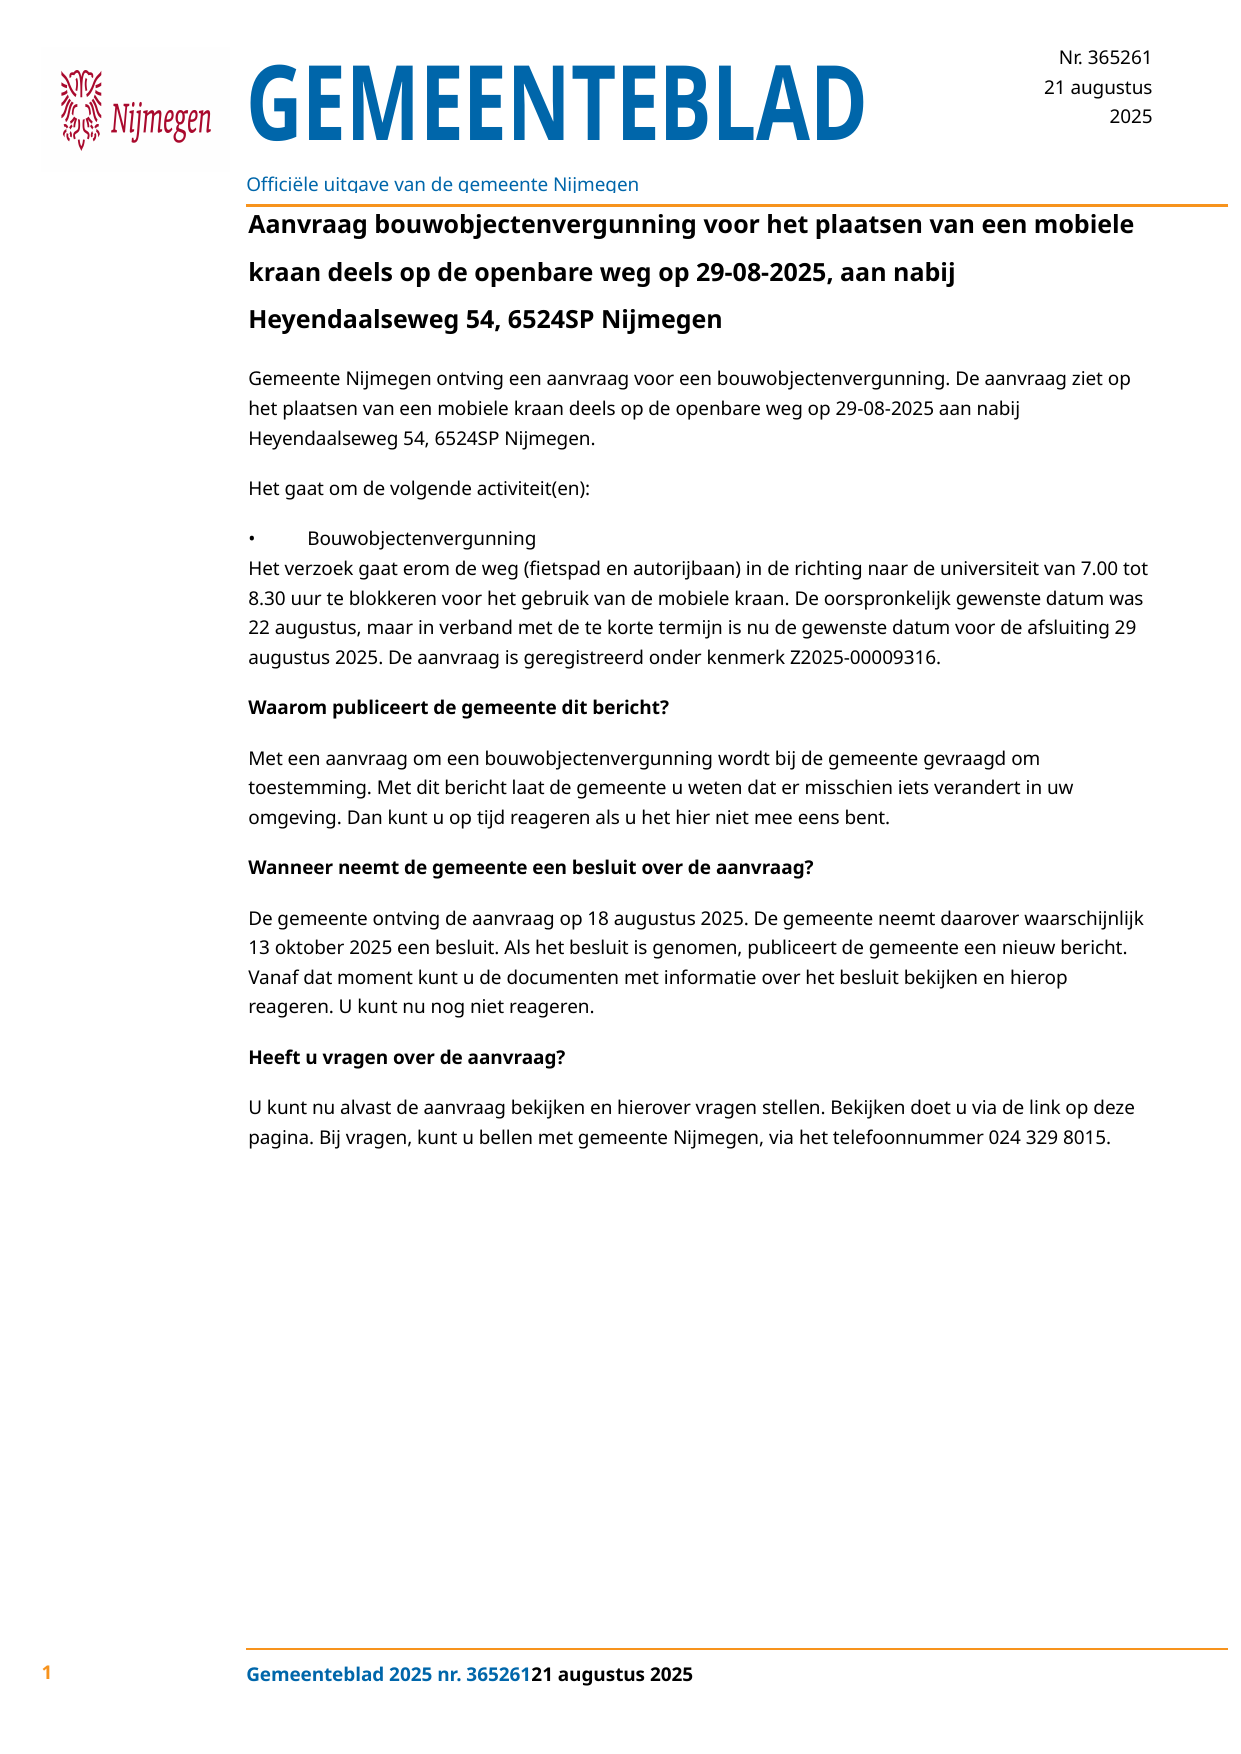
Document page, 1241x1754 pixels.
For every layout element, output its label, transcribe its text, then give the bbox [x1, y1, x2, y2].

text De gemeente ontving de aanvraag op 18 augustus 2025. De gemeente neemt daarover waarschijnlijk 13 oktober 2025 een besluit. Als het besluit is genomen, publiceert de gemeente een nieuw bericht. Vanaf dat moment kunt u de documenten met informatie over het besluit bekijken en hierop reageren. U kunt nu nog niet reageren. [248, 905, 1152, 1019]
picture [41, 47, 231, 172]
text U kunt nu alvast de aanvraag bekijken en hierover vragen stellen. Bekijken doet u via de link op deze pagina. Bij vragen, kunt u bellen met gemeente Nijmegen, via het telefoonnummer 024 329 8015. [248, 1094, 1152, 1149]
text Wanneer neemt de gemeente een besluit over de aanvraag? [248, 854, 1152, 880]
text Aanvraag bouwobjectenvergunning voor het plaatsen van een mobiele kraan deels op de openbare weg op 29-08-2025, aan nabij Heyendaalseweg 54, 6524SP Nijmegen [248, 207, 1152, 336]
text Met een aanvraag om een bouwobjectenvergunning wordt bij de gemeente gevraagd om toestemming. Met dit bericht laat de gemeente u weten dat er misschien iets verandert in uw omgeving. Dan kunt u op tijd reageren als u het hier niet mee eens bent. [248, 745, 1152, 829]
text Gemeente Nijmegen ontving een aanvraag voor een bouwobjectenvergunning. De aanvraag ziet op het plaatsen van een mobiele kraan deels op de openbare weg op 29-08-2025 aan nabij Heyendaalseweg 54, 6524SP Nijmegen. [248, 366, 1152, 450]
text Heeft u vragen over de aanvraag? [248, 1044, 1152, 1069]
list Bouwobjectenvergunning [248, 526, 1152, 551]
text Het gaat om de volgende activiteit(en): [248, 475, 1152, 501]
text Waarom publiceert de gemeente dit bericht? [248, 694, 1152, 720]
text Het verzoek gaat erom de weg (fietspad en autorijbaan) in de richting naar de universiteit van 7.00 tot 8.30 uur te blokkeren voor het gebruik van de mobiele kraan. De oorspronkelijk gewenste datum was 22 augustus, maar in verband met de te korte termijn is nu de gewenste datum voor de afsluiting 29 augustus 2025. De aanvraag is geregistreerd onder kenmerk Z2025-00009316. [248, 555, 1152, 669]
